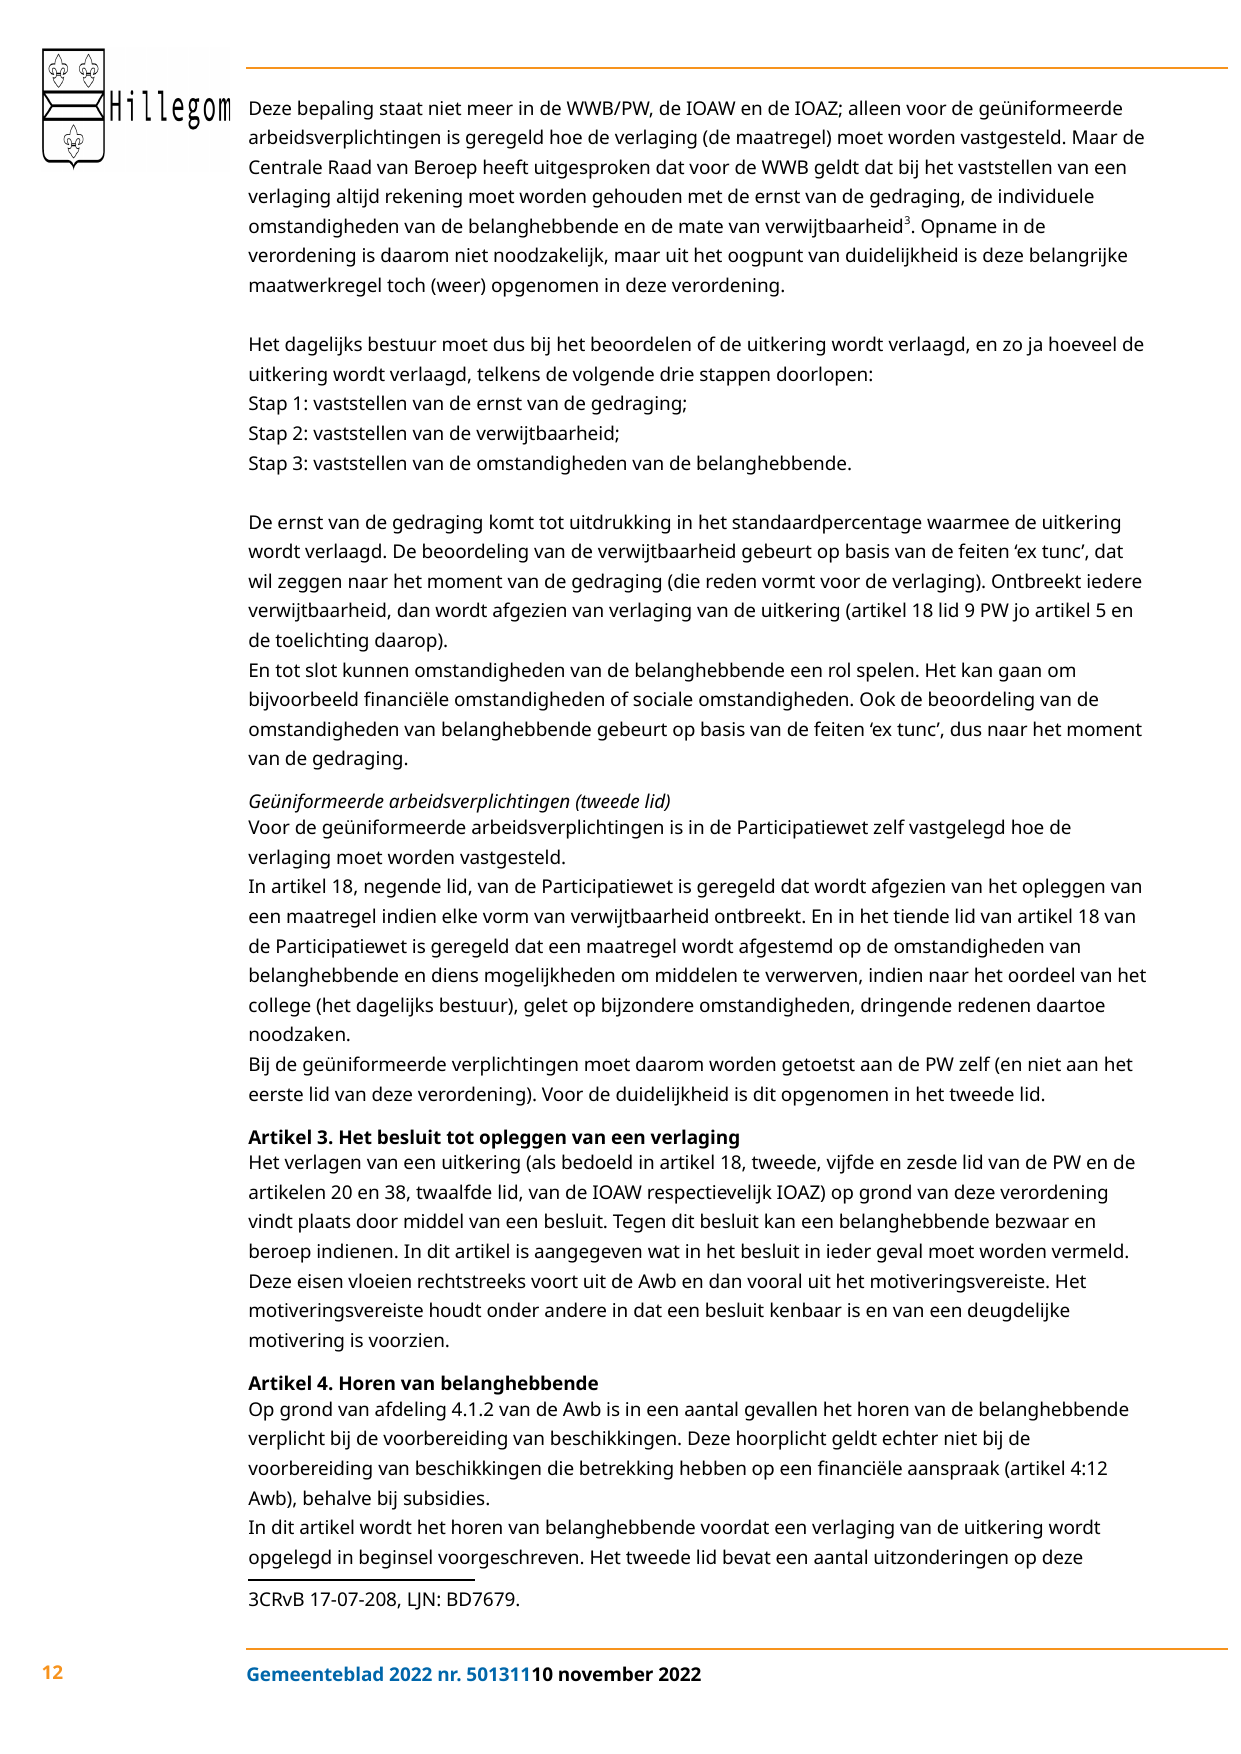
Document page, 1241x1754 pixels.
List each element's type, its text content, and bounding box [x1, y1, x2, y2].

text Bij de geüniformeerde verplichtingen moet daarom worden getoetst aan de PW zelf (en niet aan het eerste lid van deze verordening). Voor de duidelijkheid is dit opgenomen in het tweede lid. [248, 1051, 1152, 1106]
text Het verlagen van een uitkering (als bedoeld in artikel 18, tweede, vijfde en zesde lid van de PW en de artikelen 20 en 38, twaalfde lid, van de IOAW respectievelijk IOAZ) op grond van deze verordening vindt plaats door middel van een besluit. Tegen dit besluit kan een belanghebbende bezwaar en beroep indienen. In dit artikel is aangegeven wat in het besluit in ieder geval moet worden vermeld. Deze eisen vloeien rechtstreeks voort uit de Awb en dan vooral uit het motiveringsvereiste. Het motiveringsvereiste houdt onder andere in dat een besluit kenbaar is en van een deugdelijke motivering is voorzien. [248, 1149, 1152, 1353]
text Deze bepaling staat niet meer in de WWB/PW, de IOAW en de IOAZ; alleen voor de geüniformeerde arbeidsverplichtingen is geregeld hoe de verlaging (de maatregel) moet worden vastgesteld. Maar de Centrale Raad van Beroep heeft uitgesproken dat voor de WWB geldt dat bij het vaststellen van een verlaging altijd rekening moet worden gehouden met de ernst van de gedraging, de individuele omstandigheden van de belanghebbende en de mate van verwijtbaarheid. Opname in de verordening is daarom niet noodzakelijk, maar uit het oogpunt van duidelijkheid is deze belangrijke maatwerkregel toch (weer) opgenomen in deze verordening. [248, 95, 1152, 298]
text En tot slot kunnen omstandigheden van de belanghebbende een rol spelen. Het kan gaan om bijvoorbeeld financiële omstandigheden of sociale omstandigheden. Ook de beoordeling van de omstandigheden van belanghebbende gebeurt op basis van de feiten ‘ex tunc’, dus naar het moment van de gedraging. [248, 657, 1152, 771]
picture [41, 47, 231, 172]
text Het dagelijks bestuur moet dus bij het beoordelen of de uitkering wordt verlaagd, en zo ja hoeveel de uitkering wordt verlaagd, telkens de volgende drie stappen doorlopen: [248, 331, 1152, 387]
text De ernst van de gedraging komt tot uitdrukking in het standaardpercentage waarmee de uitkering wordt verlaagd. De beoordeling van de verwijtbaarheid gebeurt op basis van de feiten ‘ex tunc’, dat wil zeggen naar het moment van de gedraging (die reden vormt voor de verlaging). Ontbreekt iedere verwijtbaarheid, dan wordt afgezien van verlaging van de uitkering (artikel 18 lid 9 PW jo artikel 5 en de toelichting daarop). [248, 509, 1152, 653]
text Voor de geüniformeerde arbeidsverplichtingen is in de Participatiewet zelf vastgelegd hoe de verlaging moet worden vastgesteld. [248, 814, 1152, 870]
text Stap 2: vaststellen van de verwijtbaarheid; [248, 420, 1152, 446]
text CRvB 17-07-208, LJN: BD7679. [248, 1586, 1152, 1612]
text Stap 3: vaststellen van de omstandigheden van de belanghebbende. [248, 450, 1152, 476]
text In artikel 18, negende lid, van de Participatiewet is geregeld dat wordt afgezien van het opleggen van een maatregel indien elke vorm van verwijtbaarheid ontbreekt. En in het tiende lid van artikel 18 van de Participatiewet is geregeld dat een maatregel wordt afgestemd op de omstandigheden van belanghebbende en diens mogelijkheden om middelen te verwerven, indien naar het oordeel van het college (het dagelijks bestuur), gelet op bijzondere omstandigheden, dringende redenen daartoe noodzaken. [248, 874, 1152, 1047]
text Artikel 4. Horen van belanghebbende [248, 1370, 1152, 1396]
text Stap 1: vaststellen van de ernst van de gedraging; [248, 391, 1152, 416]
text Geüniformeerde arbeidsverplichtingen (tweede lid) [248, 789, 1152, 814]
text Artikel 3. Het besluit tot opleggen van een verlaging [248, 1124, 1152, 1149]
text Op grond van afdeling 4.1.2 van de Awb is in een aantal gevallen het horen van de belanghebbende verplicht bij de voorbereiding van beschikkingen. Deze hoorplicht geldt echter niet bij de voorbereiding van beschikkingen die betrekking hebben op een financiële aanspraak (artikel 4:12 Awb), behalve bij subsidies. [248, 1396, 1152, 1510]
text In dit artikel wordt het horen van belanghebbende voordat een verlaging van de uitkering wordt opgelegd in beginsel voorgeschreven. Het tweede lid bevat een aantal uitzonderingen op deze [248, 1514, 1152, 1569]
